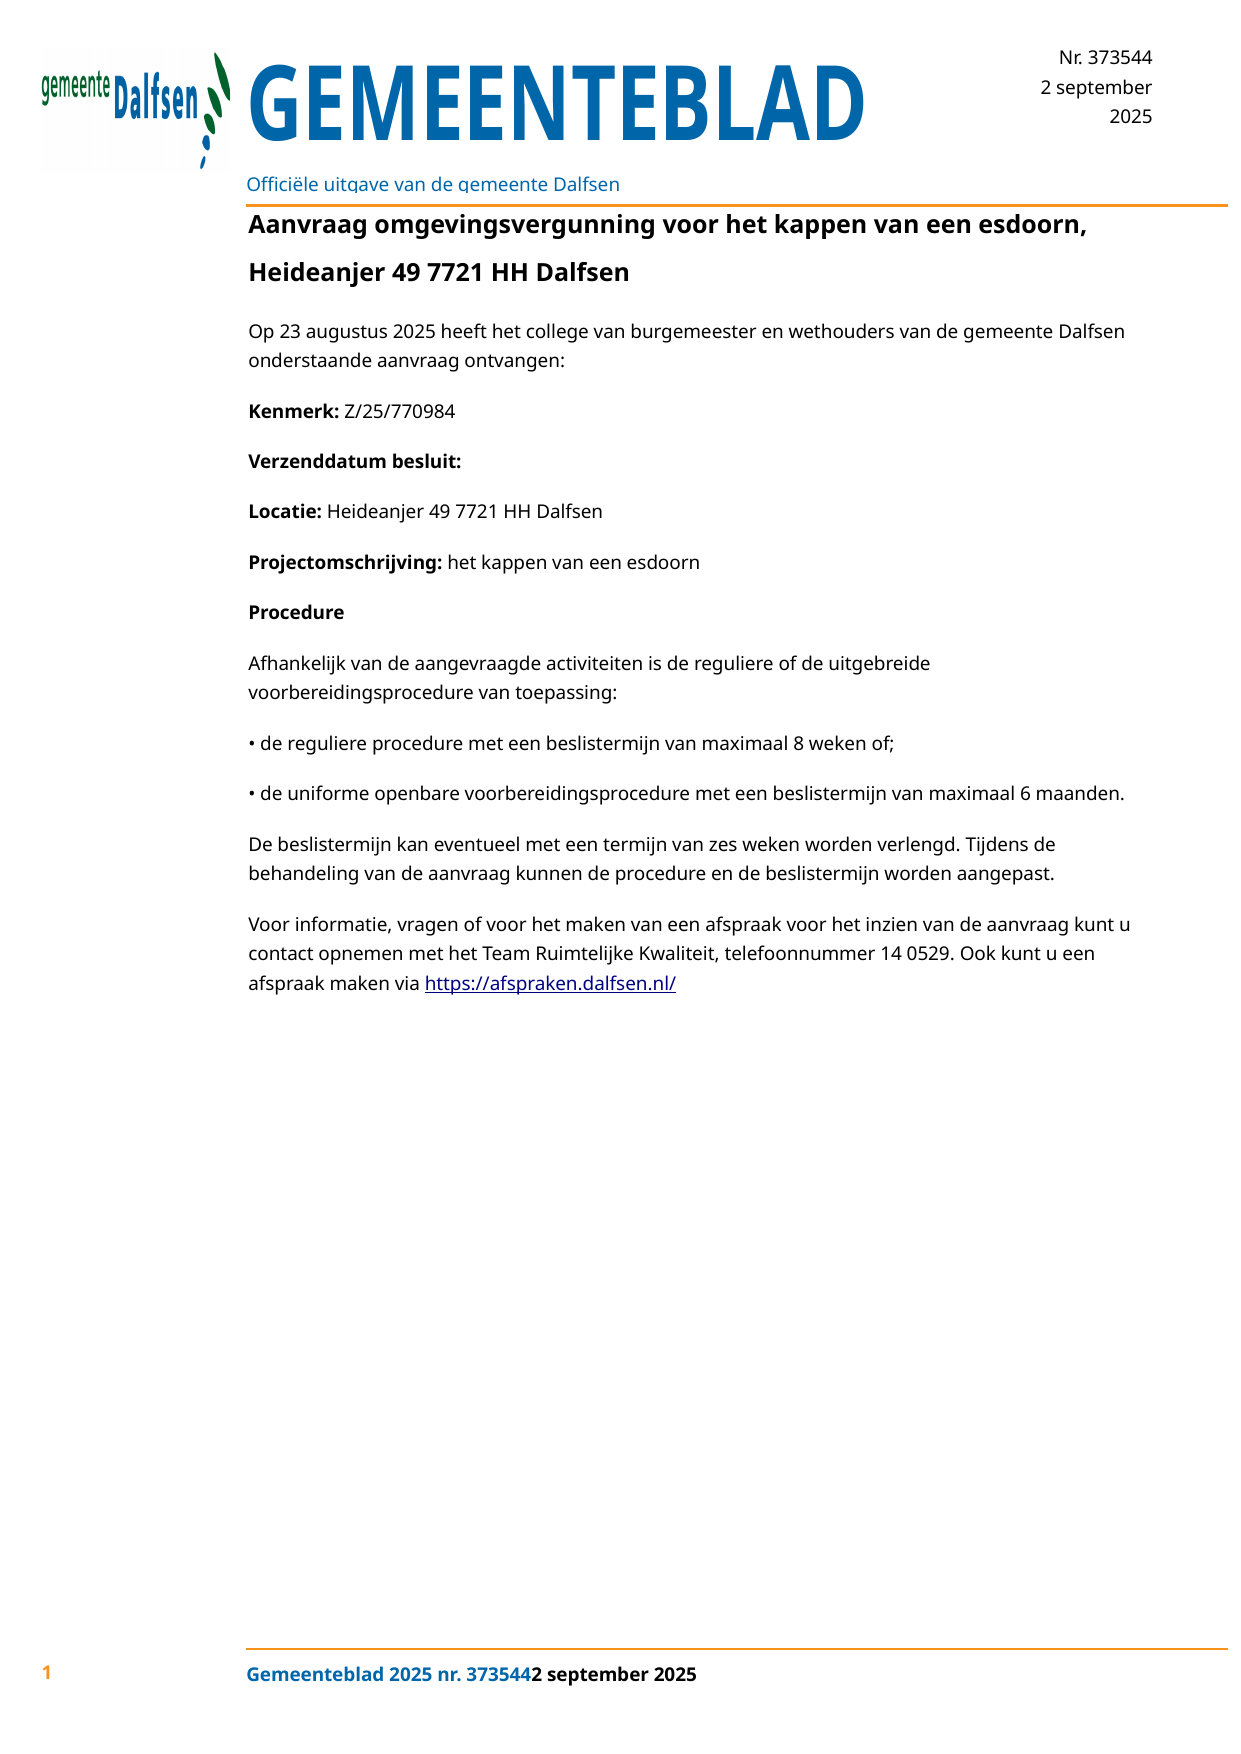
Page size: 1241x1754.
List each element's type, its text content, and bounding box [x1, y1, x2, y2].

text • de uniforme openbare voorbereidingsprocedure met een beslistermijn van maximaal 6 maanden. [248, 780, 1152, 806]
text Voor informatie, vragen of voor het maken van een afspraak voor het inzien van de aanvraag kunt u contact opnemen met het Team Ruimtelijke Kwaliteit, telefoonnummer 14 0529. Ook kunt u een afspraak maken via https://afspraken.dalfsen.nl/ [248, 911, 1152, 996]
picture [41, 47, 231, 172]
text Locatie: Heideanjer 49 7721 HH Dalfsen [248, 499, 1152, 524]
text Afhankelijk van de aangevraagde activiteiten is de reguliere of de uitgebreide voorbereidingsprocedure van toepassing: [248, 650, 1152, 705]
text • de reguliere procedure met een beslistermijn van maximaal 8 weken of; [248, 730, 1152, 756]
text Op 23 augustus 2025 heeft het college van burgemeester en wethouders van de gemeente Dalfsen onderstaande aanvraag ontvangen: [248, 318, 1152, 373]
text Verzenddatum besluit: [248, 448, 1152, 474]
text De beslistermijn kan eventueel met een termijn van zes weken worden verlengd. Tijdens de behandeling van de aanvraag kunnen de procedure en de beslistermijn worden aangepast. [248, 831, 1152, 886]
text Projectomschrijving: het kappen van een esdoorn [248, 549, 1152, 575]
text Aanvraag omgevingsvergunning voor het kappen van een esdoorn, Heideanjer 49 7721 HH Dalfsen [248, 207, 1152, 288]
text Kenmerk: Z/25/770984 [248, 398, 1152, 424]
text Procedure [248, 599, 1152, 625]
